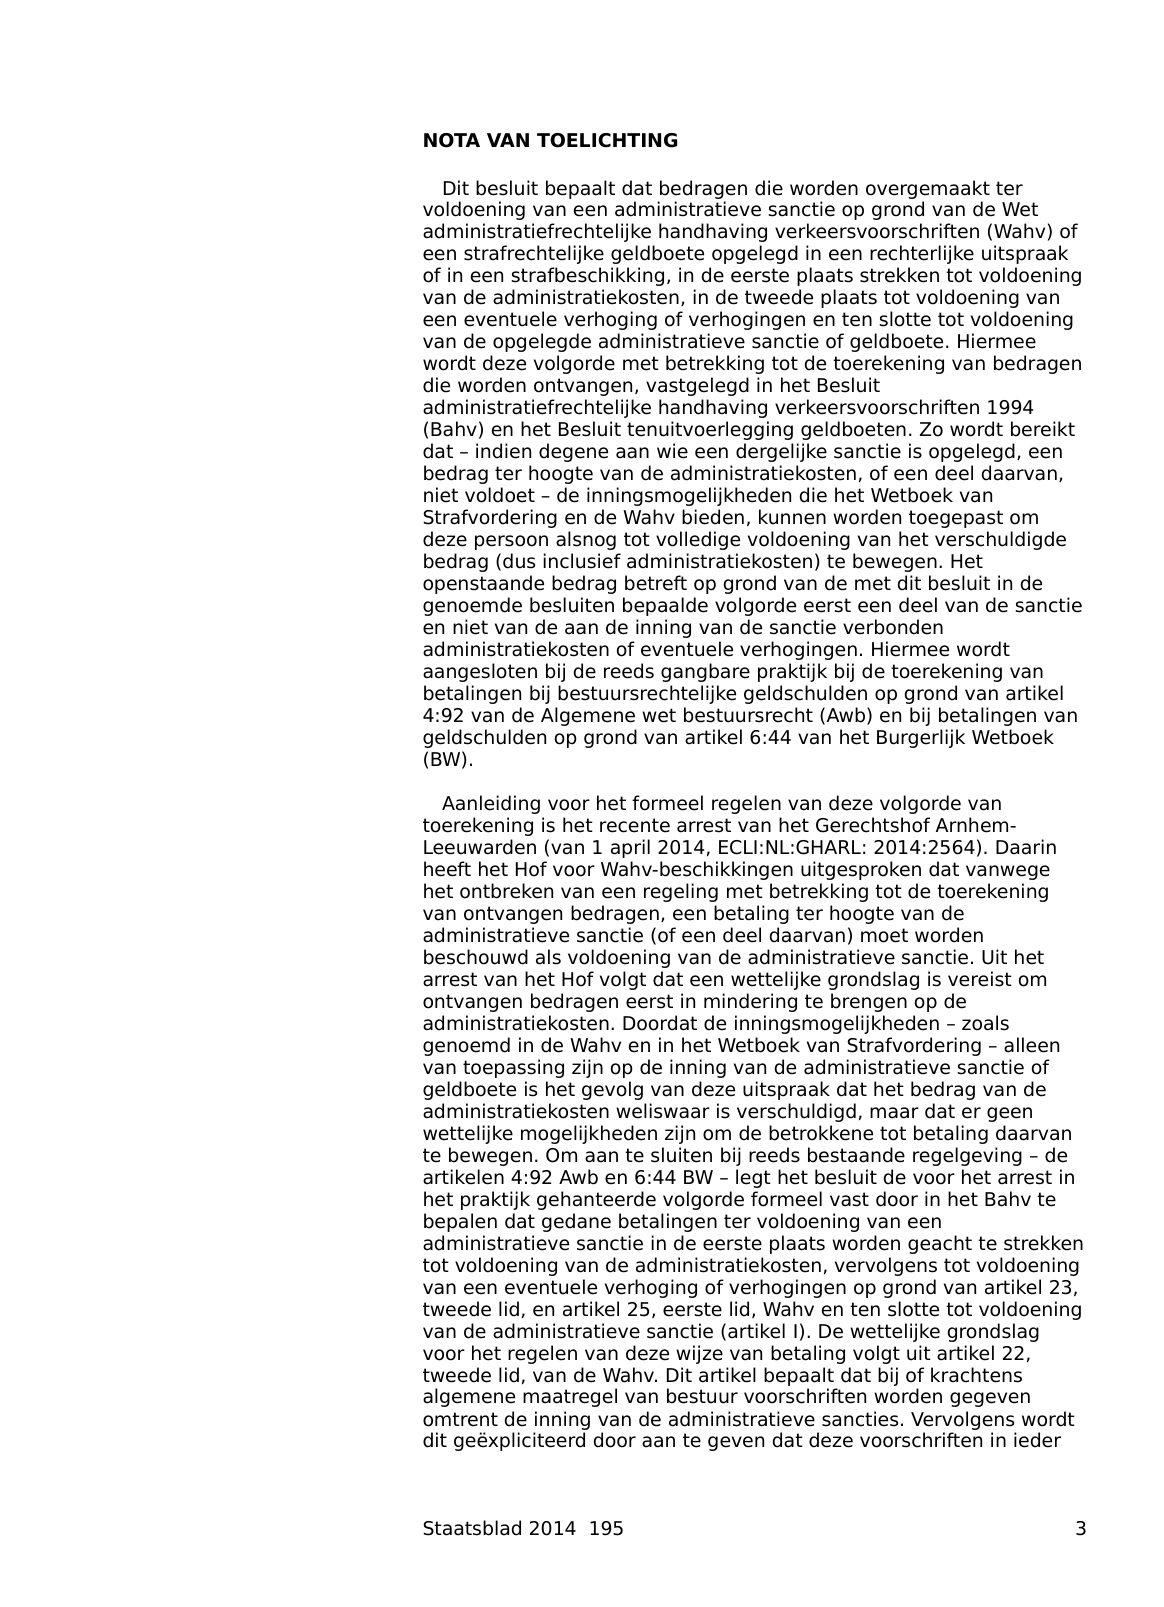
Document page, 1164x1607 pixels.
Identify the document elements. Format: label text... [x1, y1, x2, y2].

text Dit besluit bepaalt dat bedragen die worden overgemaakt ter voldoening van een administratieve sanctie op grond van de Wet administratiefrechtelijke handhaving verkeersvoorschriften (Wahv) of een strafrechtelijke geldboete opgelegd in een rechterlijke uitspraak of in een strafbeschikking, in de eerste plaats strekken tot voldoening van de administratiekosten, in de tweede plaats tot voldoening van een eventuele verhoging of verhogingen en ten slotte tot voldoening van de opgelegde administratieve sanctie of geldboete. Hiermee wordt deze volgorde met betrekking tot de toerekening van bedragen die worden ontvangen, vastgelegd in het Besluit administratiefrechtelijke handhaving verkeersvoorschriften 1994 (Bahv) en het Besluit tenuitvoerlegging geldboeten. Zo wordt bereikt dat – indien degene aan wie een dergelijke sanctie is opgelegd, een bedrag ter hoogte van de administratiekosten, of een deel daarvan, niet voldoet – de inningsmogelijkheden die het Wetboek van Strafvordering en de Wahv bieden, kunnen worden toegepast om deze persoon alsnog tot volledige voldoening van het verschuldigde bedrag (dus inclusief administratiekosten) te bewegen. Het openstaande bedrag betreft op grond van de met dit besluit in de genoemde besluiten bepaalde volgorde eerst een deel van de sanctie en niet van de aan de inning van de sanctie verbonden administratiekosten of eventuele verhogingen. Hiermee wordt aangesloten bij de reeds gangbare praktijk bij de toerekening van betalingen bij bestuursrechtelijke geldschulden op grond van artikel 4:92 van de Algemene wet bestuursrecht (Awb) en bij betalingen van geldschulden op grond van artikel 6:44 van het Burgerlijk Wetboek (BW). [422, 177, 1087, 771]
subtitle NOTA VAN TOELICHTING [422, 130, 1087, 152]
text Aanleiding voor het formeel regelen van deze volgorde van toerekening is het recente arrest van het Gerechtshof Arnhem-Leeuwarden (van 1 april 2014, ECLI:NL:GHARL: 2014:2564). Daarin heeft het Hof voor Wahv-beschikkingen uitgesproken dat vanwege het ontbreken van een regeling met betrekking tot de toerekening van ontvangen bedragen, een betaling ter hoogte van de administratieve sanctie (of een deel daarvan) moet worden beschouwd als voldoening van de administratieve sanctie. Uit het arrest van het Hof volgt dat een wettelijke grondslag is vereist om ontvangen bedragen eerst in mindering te brengen op de administratiekosten. Doordat de inningsmogelijkheden – zoals genoemd in de Wahv en in het Wetboek van Strafvordering – alleen van toepassing zijn op de inning van de administratieve sanctie of geldboete is het gevolg van deze uitspraak dat het bedrag van de administratiekosten weliswaar is verschuldigd, maar dat er geen wettelijke mogelijkheden zijn om de betrokkene tot betaling daarvan te bewegen. Om aan te sluiten bij reeds bestaande regelgeving – de artikelen 4:92 Awb en 6:44 BW – legt het besluit de voor het arrest in het praktijk gehanteerde volgorde formeel vast door in het Bahv te bepalen dat gedane betalingen ter voldoening van een administratieve sanctie in de eerste plaats worden geacht te strekken tot voldoening van de administratiekosten, vervolgens tot voldoening van een eventuele verhoging of verhogingen op grond van artikel 23, tweede lid, en artikel 25, eerste lid, Wahv en ten slotte tot voldoening van de administratieve sanctie (artikel I). De wettelijke grondslag voor het regelen van deze wijze van betaling volgt uit artikel 22, tweede lid, van de Wahv. Dit artikel bepaalt dat bij of krachtens algemene maatregel van bestuur voorschriften worden gegeven omtrent de inning van de administratieve sancties. Vervolgens wordt dit geëxpliciteerd door aan te geven dat deze voorschriften in ieder [422, 793, 1087, 1452]
